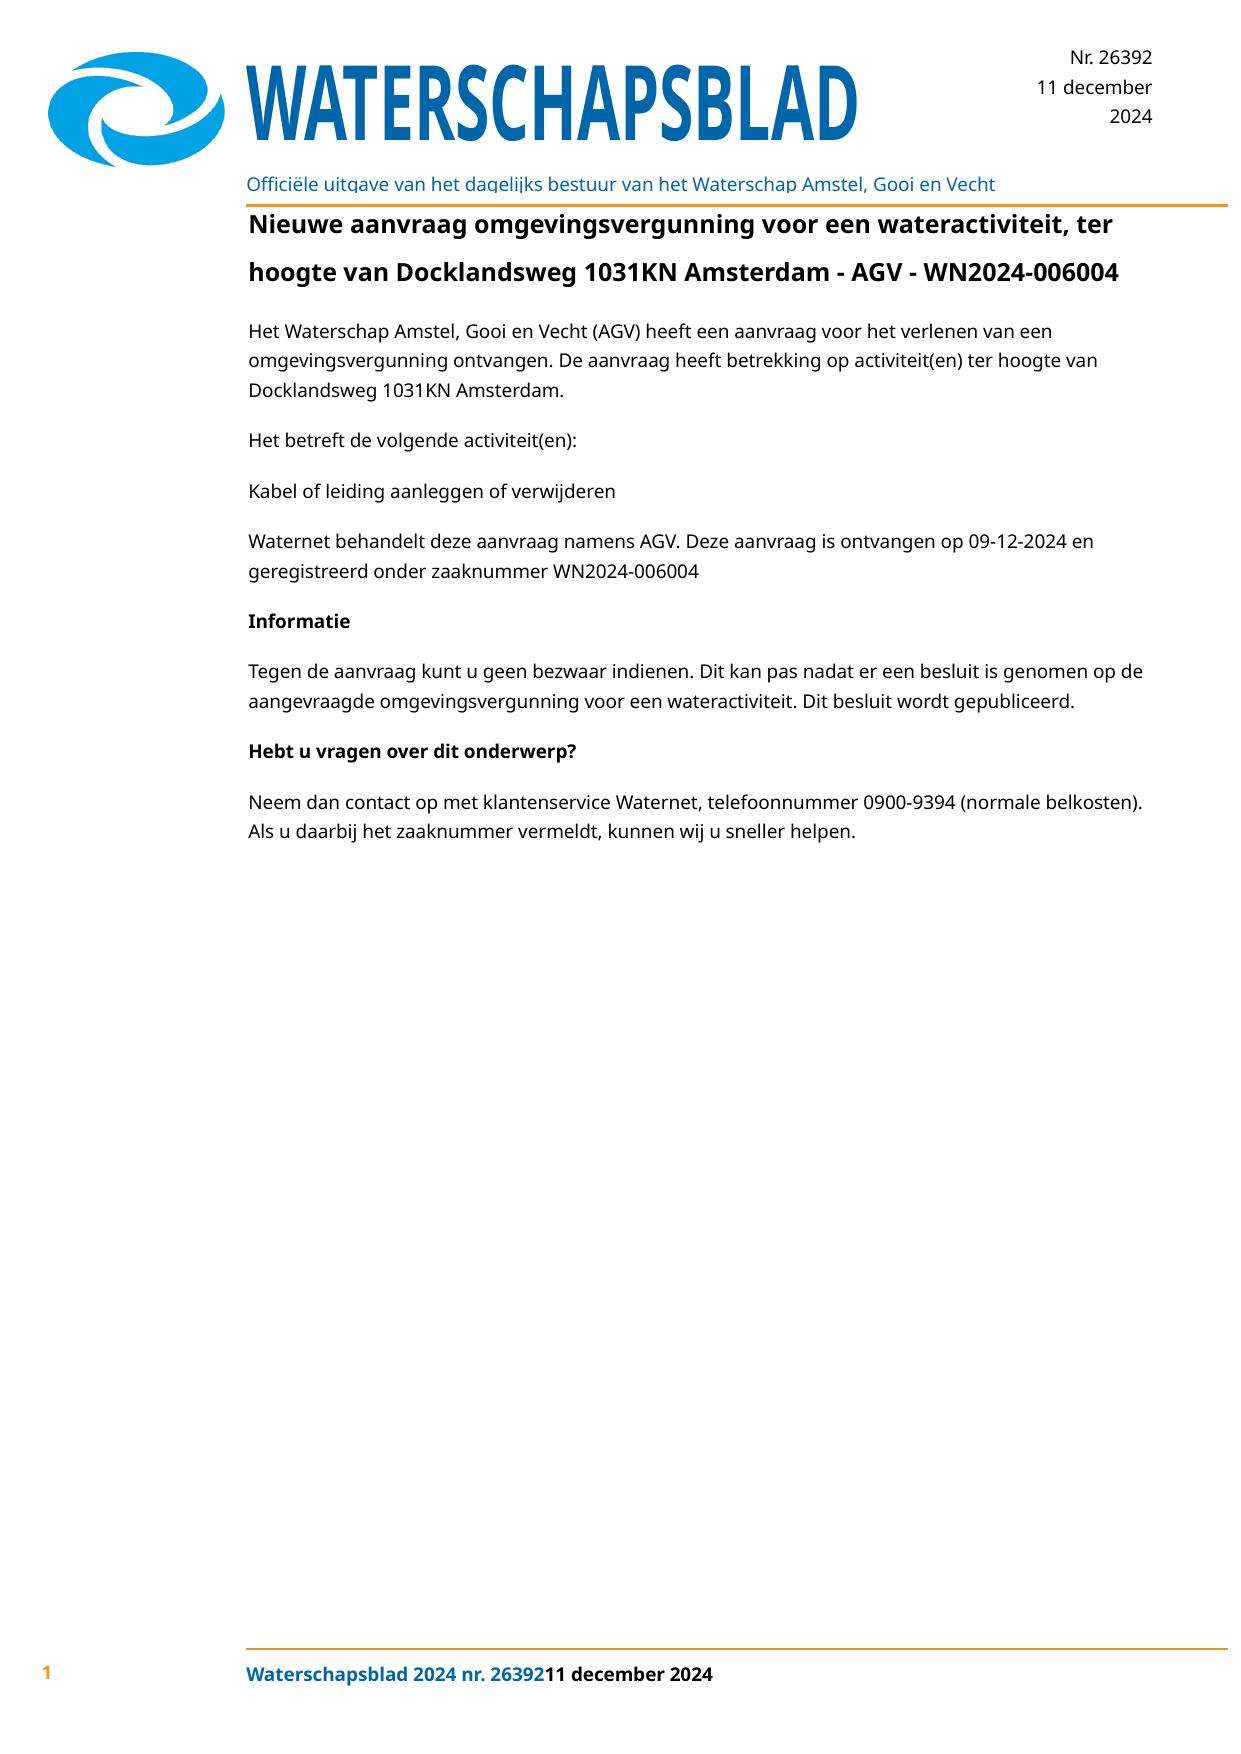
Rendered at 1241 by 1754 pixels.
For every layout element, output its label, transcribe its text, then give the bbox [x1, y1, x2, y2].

text Hebt u vragen over dit onderwerp? [248, 739, 1152, 764]
picture [41, 47, 231, 172]
text Nieuwe aanvraag omgevingsvergunning voor een wateractiviteit, ter hoogte van Docklandsweg 1031KN Amsterdam - AGV - WN2024-006004 [248, 207, 1152, 288]
text Waternet behandelt deze aanvraag namens AGV. Deze aanvraag is ontvangen op 09-12-2024 en geregistreerd onder zaaknummer WN2024-006004 [248, 528, 1152, 584]
text Het Waterschap Amstel, Gooi en Vecht (AGV) heeft een aanvraag voor het verlenen van een omgevingsvergunning ontvangen. De aanvraag heeft betrekking op activiteit(en) ter hoogte van Docklandsweg 1031KN Amsterdam. [248, 318, 1152, 403]
text Neem dan contact op met klantenservice Waternet, telefoonnummer 0900-9394 (normale belkosten). Als u daarbij het zaaknummer vermeldt, kunnen wij u sneller helpen. [248, 789, 1152, 844]
text Informatie [248, 608, 1152, 634]
text Het betreft de volgende activiteit(en): [248, 427, 1152, 453]
text Tegen de aanvraag kunt u geen bezwaar indienen. Dit kan pas nadat er een besluit is genomen op de aangevraagde omgevingsvergunning voor een wateractiviteit. Dit besluit wordt gepubliceerd. [248, 659, 1152, 714]
text Kabel of leiding aanleggen of verwijderen [248, 478, 1152, 504]
